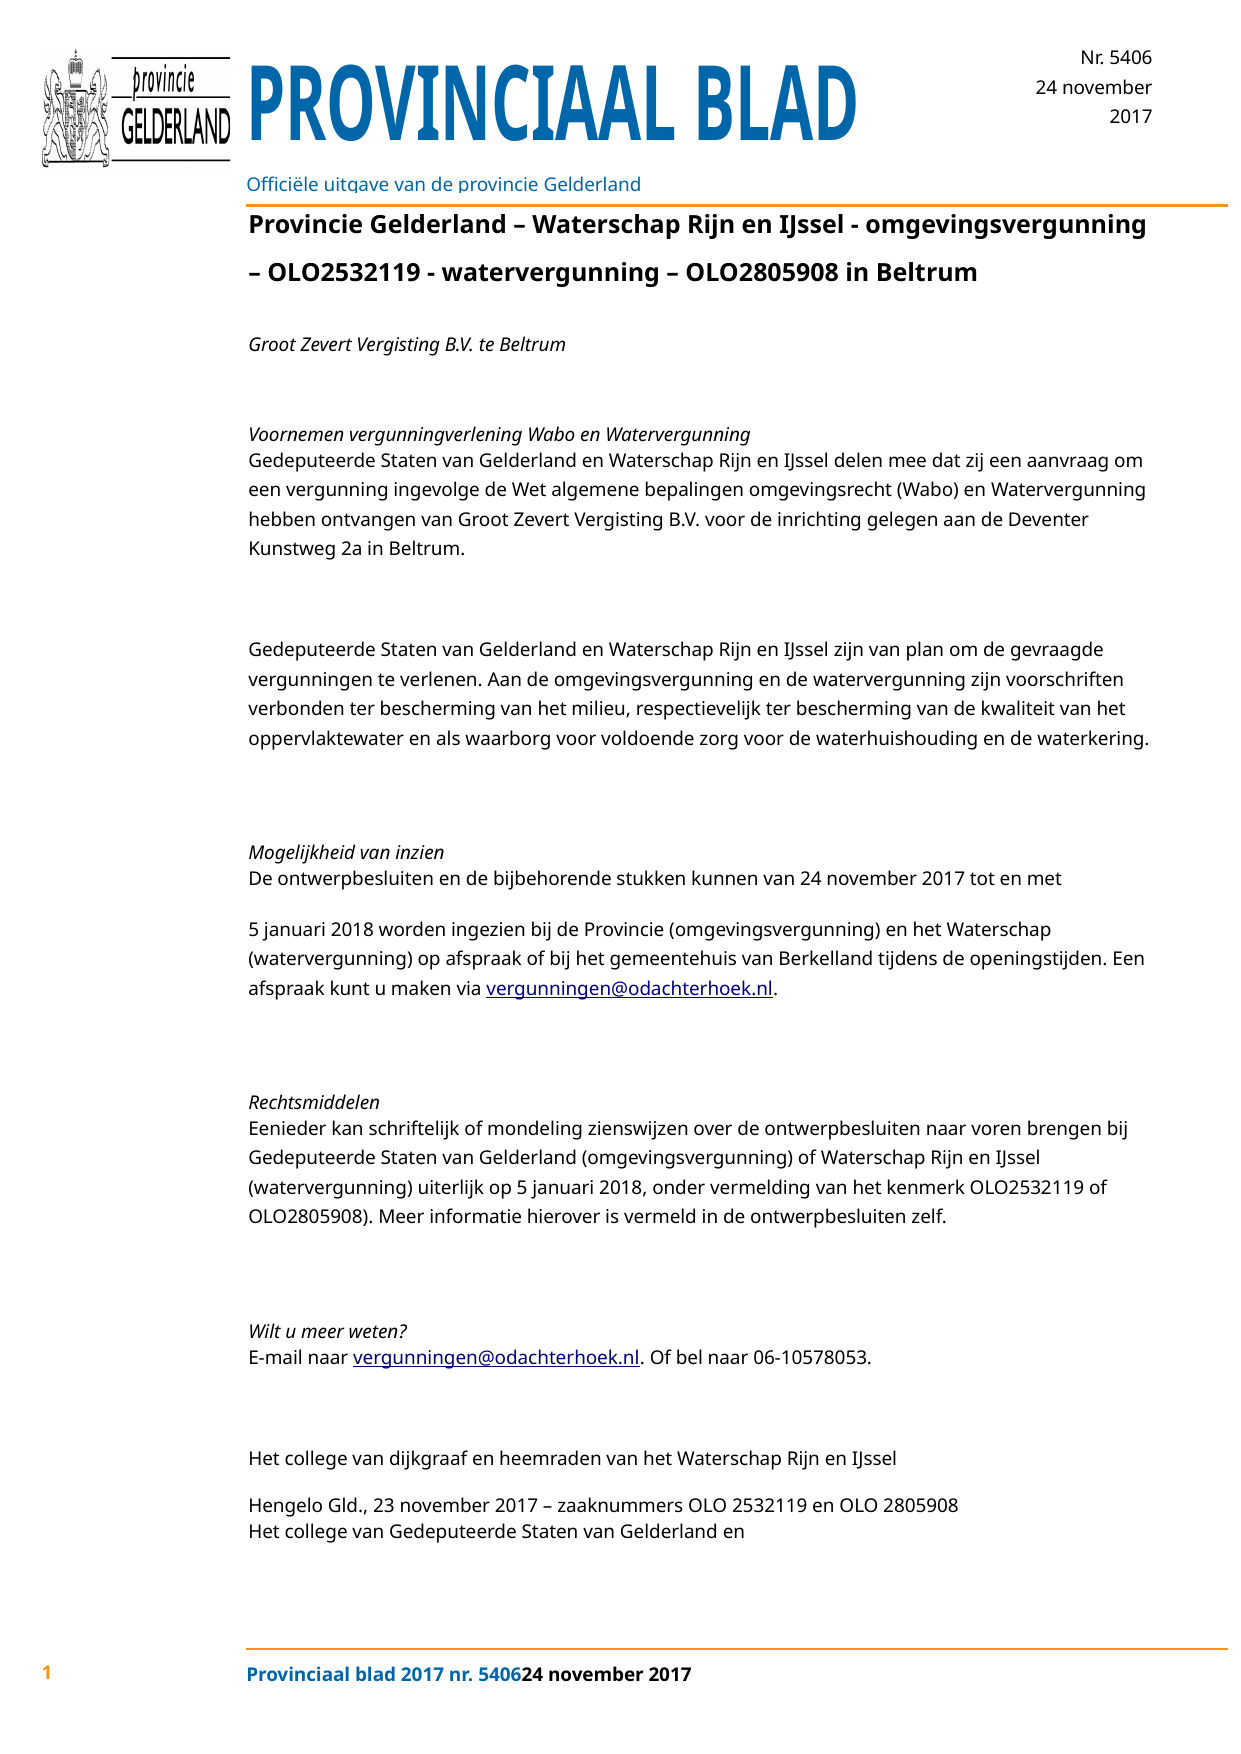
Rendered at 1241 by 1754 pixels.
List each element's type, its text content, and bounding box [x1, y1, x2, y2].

text Hengelo Gld., 23 november 2017 – zaaknummers OLO 2532119 en OLO 2805908 [248, 1492, 1152, 1518]
text E-mail naar vergunningen@odachterhoek.nl. Of bel naar 06-10578053. [248, 1344, 1152, 1369]
text De ontwerpbesluiten en de bijbehorende stukken kunnen van 24 november 2017 tot en met [248, 865, 1152, 891]
text Eenieder kan schriftelijk of mondeling zienswijzen over de ontwerpbesluiten naar voren brengen bij Gedeputeerde Staten van Gelderland (omgevingsvergunning) of Waterschap Rijn en IJssel (watervergunning) uiterlijk op 5 januari 2018, onder vermelding van het kenmerk OLO2532119 of OLO2805908). Meer informatie hierover is vermeld in de ontwerpbesluiten zelf. [248, 1115, 1152, 1229]
text Gedeputeerde Staten van Gelderland en Waterschap Rijn en IJssel zijn van plan om de gevraagde vergunningen te verlenen. Aan de omgevingsvergunning en de watervergunning zijn voorschriften verbonden ter bescherming van het milieu, respectievelijk ter bescherming van de kwaliteit van het oppervlaktewater en als waarborg voor voldoende zorg voor de waterhuishouding en de waterkering. [248, 636, 1152, 751]
text 5 januari 2018 worden ingezien bij de Provincie (omgevingsvergunning) en het Waterschap (watervergunning) op afspraak of bij het gemeentehuis van Berkelland tijdens de openingstijden. Een afspraak kunt u maken via vergunningen@odachterhoek.nl. [248, 916, 1152, 1001]
picture [41, 47, 231, 172]
text Provincie Gelderland – Waterschap Rijn en IJssel - omgevingsvergunning – OLO2532119 - watervergunning – OLO2805908 in Beltrum [248, 207, 1152, 288]
text Wilt u meer weten? [248, 1318, 1152, 1344]
text Het college van Gedeputeerde Staten van Gelderland en [248, 1518, 1152, 1544]
text Mogelijkheid van inzien [248, 839, 1152, 865]
text Voornemen vergunningverlening Wabo en Watervergunning [248, 421, 1152, 447]
text Het college van dijkgraaf en heemraden van het Waterschap Rijn en IJssel [248, 1445, 1152, 1470]
text Gedeputeerde Staten van Gelderland en Waterschap Rijn en IJssel delen mee dat zij een aanvraag om een vergunning ingevolge de Wet algemene bepalingen omgevingsrecht (Wabo) en Watervergunning hebben ontvangen van Groot Zevert Vergisting B.V. voor de inrichting gelegen aan de Deventer Kunstweg 2a in Beltrum. [248, 447, 1152, 561]
text Groot Zevert Vergisting B.V. te Beltrum [248, 331, 1152, 357]
text Rechtsmiddelen [248, 1089, 1152, 1115]
